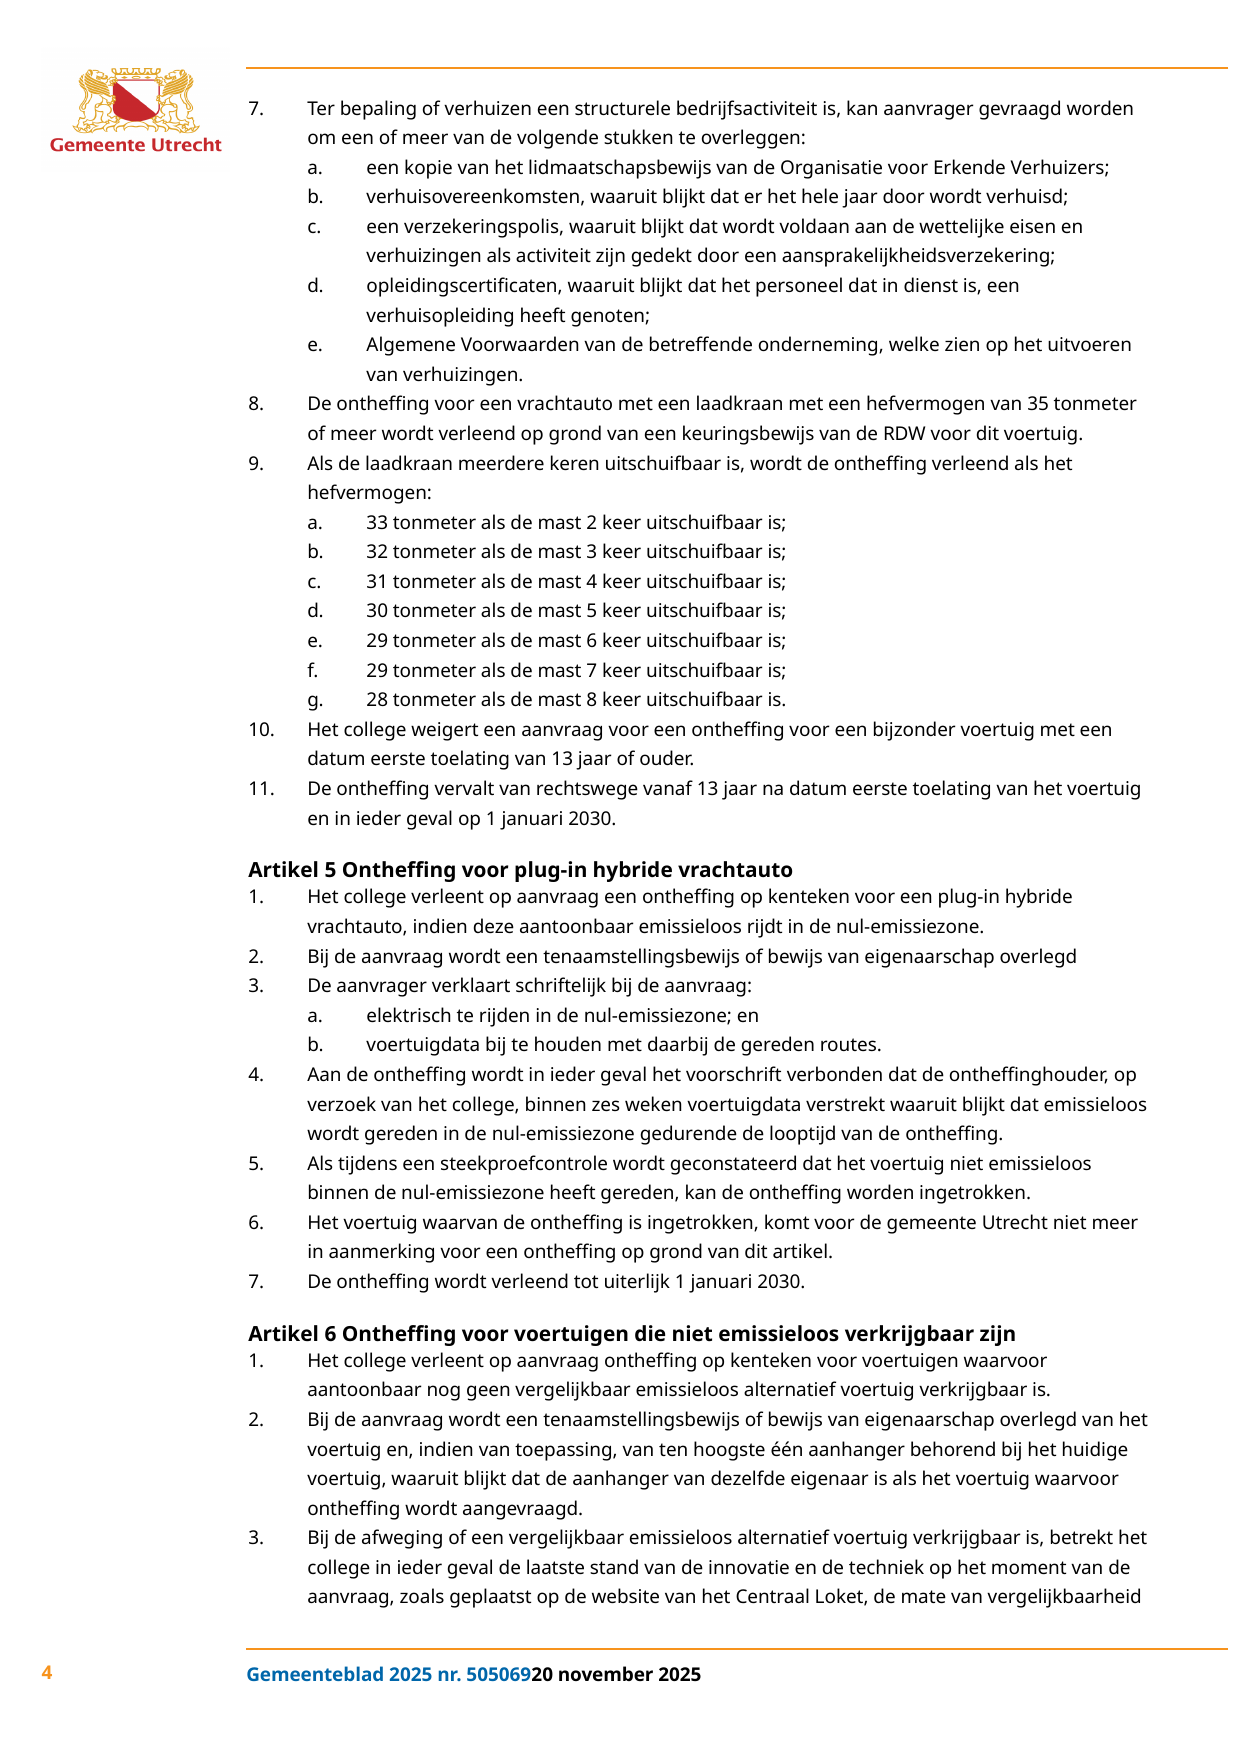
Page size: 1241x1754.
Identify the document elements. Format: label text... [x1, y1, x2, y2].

text Artikel 5 Ontheffing voor plug-in hybride vrachtauto [248, 855, 1152, 884]
list 33 tonmeter als de mast 2 keer uitschuifbaar is; [307, 509, 1152, 535]
list Het voertuig waarvan de ontheffing is ingetrokken, komt voor de gemeente Utrecht niet meer in aanmerking voor een ontheffing op grond van dit artikel. [248, 1209, 1152, 1264]
list De ontheffing vervalt van rechtswege vanaf 13 jaar na datum eerste toelating van het voertuig en in ieder geval op 1 januari 2030. [248, 775, 1152, 831]
list Het college verleent op aanvraag ontheffing op kenteken voor voertuigen waarvoor aantoonbaar nog geen vergelijkbaar emissieloos alternatief voertuig verkrijgbaar is. [248, 1347, 1152, 1402]
picture [41, 47, 231, 172]
list De aanvrager verklaart schriftelijk bij de aanvraag: [248, 972, 1152, 998]
list 28 tonmeter als de mast 8 keer uitschuifbaar is. [307, 686, 1152, 712]
list De ontheffing wordt verleend tot uiterlijk 1 januari 2030. [248, 1268, 1152, 1294]
list verhuisovereenkomsten, waaruit blijkt dat er het hele jaar door wordt verhuisd; [307, 183, 1152, 209]
list Ter bepaling of verhuizen een structurele bedrijfsactiviteit is, kan aanvrager gevraagd worden om een of meer van de volgende stukken te overleggen: [248, 95, 1152, 150]
list Het college verleent op aanvraag een ontheffing op kenteken voor een plug-in hybride vrachtauto, indien deze aantoonbaar emissieloos rijdt in de nul-emissiezone. [248, 884, 1152, 939]
list De ontheffing voor een vrachtauto met een laadkraan met een hefvermogen van 35 tonmeter of meer wordt verleend op grond van een keuringsbewijs van de RDW voor dit voertuig. [248, 391, 1152, 446]
list Algemene Voorwaarden van de betreffende onderneming, welke zien op het uitvoeren van verhuizingen. [307, 331, 1152, 387]
list een verzekeringspolis, waaruit blijkt dat wordt voldaan aan de wettelijke eisen en verhuizingen als activiteit zijn gedekt door een aansprakelijkheidsverzekering; [307, 213, 1152, 268]
list Bij de aanvraag wordt een tenaamstellingsbewijs of bewijs van eigenaarschap overlegd van het voertuig en, indien van toepassing, van ten hoogste één aanhanger behorend bij het huidige voertuig, waaruit blijkt dat de aanhanger van dezelfde eigenaar is als het voertuig waarvoor ontheffing wordt aangevraagd. [248, 1406, 1152, 1521]
list Als de laadkraan meerdere keren uitschuifbaar is, wordt de ontheffing verleend als het hefvermogen: [248, 450, 1152, 505]
list 30 tonmeter als de mast 5 keer uitschuifbaar is; [307, 598, 1152, 623]
list 32 tonmeter als de mast 3 keer uitschuifbaar is; [307, 538, 1152, 564]
list een kopie van het lidmaatschapsbewijs van de Organisatie voor Erkende Verhuizers; [307, 154, 1152, 180]
list voertuigdata bij te houden met daarbij de gereden routes. [307, 1032, 1152, 1057]
list Aan de ontheffing wordt in ieder geval het voorschrift verbonden dat de ontheffinghouder, op verzoek van het college, binnen zes weken voertuigdata verstrekt waaruit blijkt dat emissieloos wordt gereden in de nul-emissiezone gedurende de looptijd van de ontheffing. [248, 1061, 1152, 1146]
list opleidingscertificaten, waaruit blijkt dat het personeel dat in dienst is, een verhuisopleiding heeft genoten; [307, 272, 1152, 328]
list elektrisch te rijden in de nul-emissiezone; en [307, 1002, 1152, 1028]
list Bij de aanvraag wordt een tenaamstellingsbewijs of bewijs van eigenaarschap overlegd [248, 943, 1152, 968]
text Artikel 6 Ontheffing voor voertuigen die niet emissieloos verkrijgbaar zijn [248, 1319, 1152, 1347]
list Het college weigert een aanvraag voor een ontheffing voor een bijzonder voertuig met een datum eerste toelating van 13 jaar of ouder. [248, 716, 1152, 771]
list Als tijdens een steekproefcontrole wordt geconstateerd dat het voertuig niet emissieloos binnen de nul-emissiezone heeft gereden, kan de ontheffing worden ingetrokken. [248, 1150, 1152, 1205]
list 31 tonmeter als de mast 4 keer uitschuifbaar is; [307, 568, 1152, 594]
list Bij de afweging of een vergelijkbaar emissieloos alternatief voertuig verkrijgbaar is, betrekt het college in ieder geval de laatste stand van de innovatie en de techniek op het moment van de aanvraag, zoals geplaatst op de website van het Centraal Loket, de mate van vergelijkbaarheid [248, 1524, 1152, 1609]
list 29 tonmeter als de mast 6 keer uitschuifbaar is; [307, 627, 1152, 653]
list 29 tonmeter als de mast 7 keer uitschuifbaar is; [307, 657, 1152, 683]
